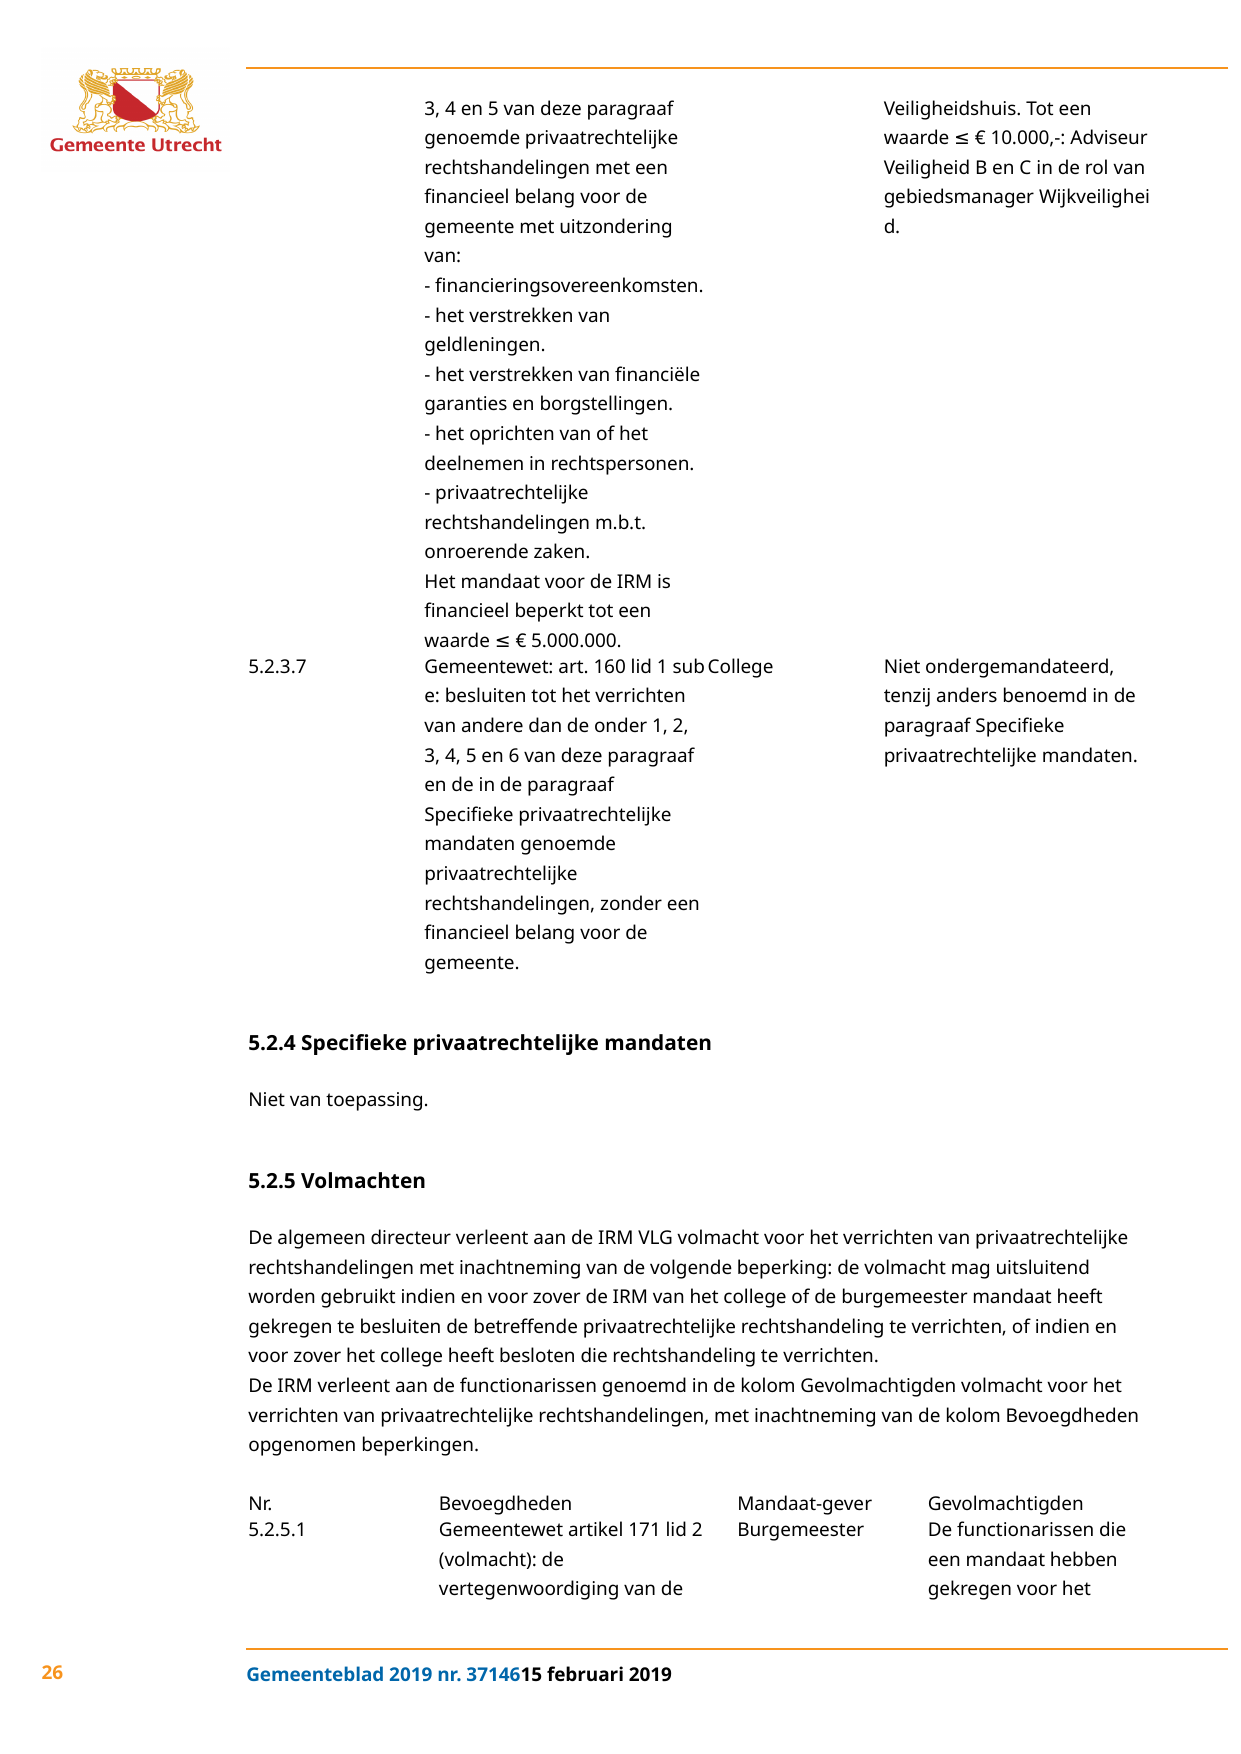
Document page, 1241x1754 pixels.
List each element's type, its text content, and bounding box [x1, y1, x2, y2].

table_cell College [708, 653, 883, 974]
table_cell [248, 95, 424, 653]
table_cell [708, 95, 883, 653]
table_header Mandaat-gever [737, 1491, 928, 1516]
table_header Bevoegdheden [439, 1491, 737, 1516]
text De algemeen directeur verleent aan de IRM VLG volmacht voor het verrichten van privaatrechtelijke rechtshandelingen met inachtneming van de volgende beperking: de volmacht mag uitsluitend worden gebruikt indien en voor zover de IRM van het college of de burgemeester mandaat heeft gekregen te besluiten de betreffende privaatrechtelijke rechtshandeling te verrichten, of indien en voor zover het college heeft besloten die rechtshandeling te verrichten. [248, 1224, 1152, 1368]
text 5.2.5 Volmachten [248, 1166, 1152, 1195]
table_cell Burgemeester [737, 1516, 928, 1601]
table_cell Veiligheidshuis. Tot een waarde ≤ € 10.000,-: Adviseur Veiligheid B en C in de rol van gebiedsmanager Wijkveiligheid. [884, 95, 1152, 653]
table_cell 5.2.3.7 [248, 653, 424, 974]
text Niet van toepassing. [248, 1086, 1152, 1112]
table_cell Gemeentewet artikel 171 lid 2 (volmacht): de vertegenwoordiging van de [439, 1516, 737, 1601]
text 5.2.4 Specifieke privaatrechtelijke mandaten [248, 1028, 1152, 1057]
table_cell 5.2.5.1 [248, 1516, 439, 1601]
text De IRM verleent aan de functionarissen genoemd in de kolom Gevolmachtigden volmacht voor het verrichten van privaatrechtelijke rechtshandelingen, met inachtneming van de kolom Bevoegdheden opgenomen beperkingen. [248, 1372, 1152, 1457]
table_header Gevolmachtigden [928, 1491, 1152, 1516]
picture [41, 47, 231, 172]
table_cell Gemeentewet: art. 160 lid 1 sub e: besluiten tot het verrichten van andere dan de onder 1, 2, 3, 4, 5 en 6 van deze paragraaf en de in de paragraaf Specifieke privaatrechtelijke mandaten genoemde privaatrechtelijke rechtshandelingen, zonder een financieel belang voor de gemeente. [424, 653, 707, 974]
table_cell De functionarissen die een mandaat hebben gekregen voor het [928, 1516, 1152, 1601]
table_cell Niet ondergemandateerd, tenzij anders benoemd in de paragraaf Specifieke privaatrechtelijke mandaten. [884, 653, 1152, 974]
table_cell 3, 4 en 5 van deze paragraaf genoemde privaatrechtelijke rechtshandelingen met een financieel belang voor de gemeente met uitzondering van: - financieringsovereenkomsten. - het verstrekken van geldleningen. - het verstrekken van financiële garanties en borgstellingen. - het oprichten van of het deelnemen in rechtspersonen. - privaatrechtelijke rechtshandelingen m.b.t. onroerende zaken. Het mandaat voor de IRM is financieel beperkt tot een waarde ≤ € 5.000.000. [424, 95, 707, 653]
table_header Nr. [248, 1491, 439, 1516]
